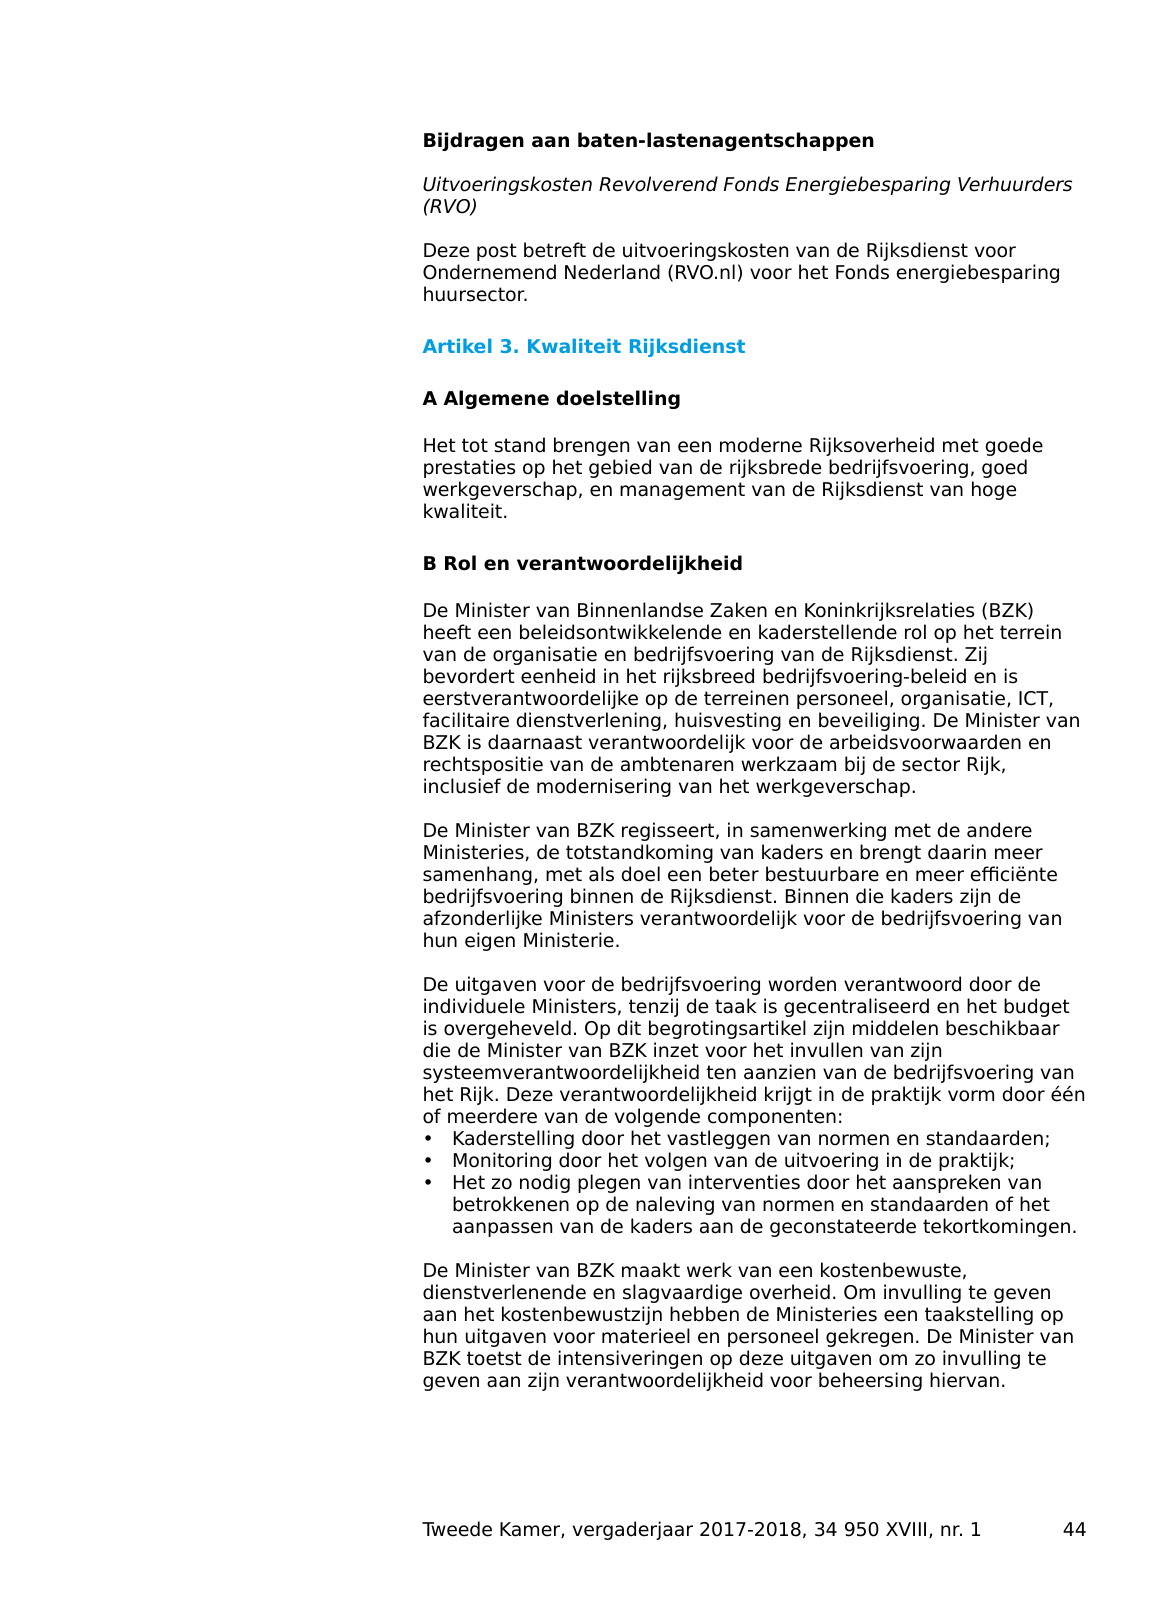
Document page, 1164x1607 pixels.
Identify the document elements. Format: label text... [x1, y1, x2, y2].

subtitle Bijdragen aan baten-lastenagentschappen [422, 130, 1087, 152]
text Deze post betreft de uitvoeringskosten van de Rijksdienst voor Ondernemend Nederland (RVO.nl) voor het Fonds energiebesparing huursector. [422, 240, 1087, 306]
text • Kaderstelling door het vastleggen van normen en standaarden; [422, 1128, 1087, 1150]
text De Minister van BZK maakt werk van een kostenbewuste, dienstverlenende en slagvaardige overheid. Om invulling te geven aan het kostenbewustzijn hebben de Ministeries een taakstelling op hun uitgaven voor materieel en personeel gekregen. De Minister van BZK toetst de intensiveringen op deze uitgaven om zo invulling te geven aan zijn verantwoordelijkheid voor beheersing hiervan. [422, 1260, 1087, 1392]
text De uitgaven voor de bedrijfsvoering worden verantwoord door de individuele Ministers, tenzij de taak is gecentraliseerd en het budget is overgeheveld. Op dit begrotingsartikel zijn middelen beschikbaar die de Minister van BZK inzet voor het invullen van zijn systeemverantwoordelijkheid ten aanzien van de bedrijfsvoering van het Rijk. Deze verantwoordelijkheid krijgt in de praktijk vorm door één of meerdere van de volgende componenten: [422, 974, 1087, 1128]
subtitle Artikel 3. Kwaliteit Rijksdienst [422, 336, 1087, 358]
text De Minister van Binnenlandse Zaken en Koninkrijksrelaties (BZK) heeft een beleidsontwikkelende en kaderstellende rol op het terrein van de organisatie en bedrijfsvoering van de Rijksdienst. Zij bevordert eenheid in het rijksbreed bedrijfsvoering-beleid en is eerstverantwoordelijke op de terreinen personeel, organisatie, ICT, facilitaire dienstverlening, huisvesting en beveiliging. De Minister van BZK is daarnaast verantwoordelijk voor de arbeidsvoorwaarden en rechtspositie van de ambtenaren werkzaam bij de sector Rijk, inclusief de modernisering van het werkgeverschap. [422, 600, 1087, 798]
text Het tot stand brengen van een moderne Rijksoverheid met goede prestaties op het gebied van de rijksbrede bedrijfsvoering, goed werkgeverschap, en management van de Rijksdienst van hoge kwaliteit. [422, 435, 1087, 523]
text De Minister van BZK regisseert, in samenwerking met de andere Ministeries, de totstandkoming van kaders en brengt daarin meer samenhang, met als doel een beter bestuurbare en meer efficiënte bedrijfsvoering binnen de Rijksdienst. Binnen die kaders zijn de afzonderlijke Ministers verantwoordelijk voor de bedrijfsvoering van hun eigen Ministerie. [422, 820, 1087, 952]
subtitle A Algemene doelstelling [422, 388, 1087, 410]
text • Het zo nodig plegen van interventies door het aanspreken van betrokkenen op de naleving van normen en standaarden of het aanpassen van de kaders aan de geconstateerde tekortkomingen. [422, 1172, 1087, 1238]
text • Monitoring door het volgen van de uitvoering in de praktijk; [422, 1150, 1087, 1172]
subtitle B Rol en verantwoordelijkheid [422, 553, 1087, 575]
subtitle Uitvoeringskosten Revolverend Fonds Energiebesparing Verhuurders (RVO) [422, 174, 1087, 218]
